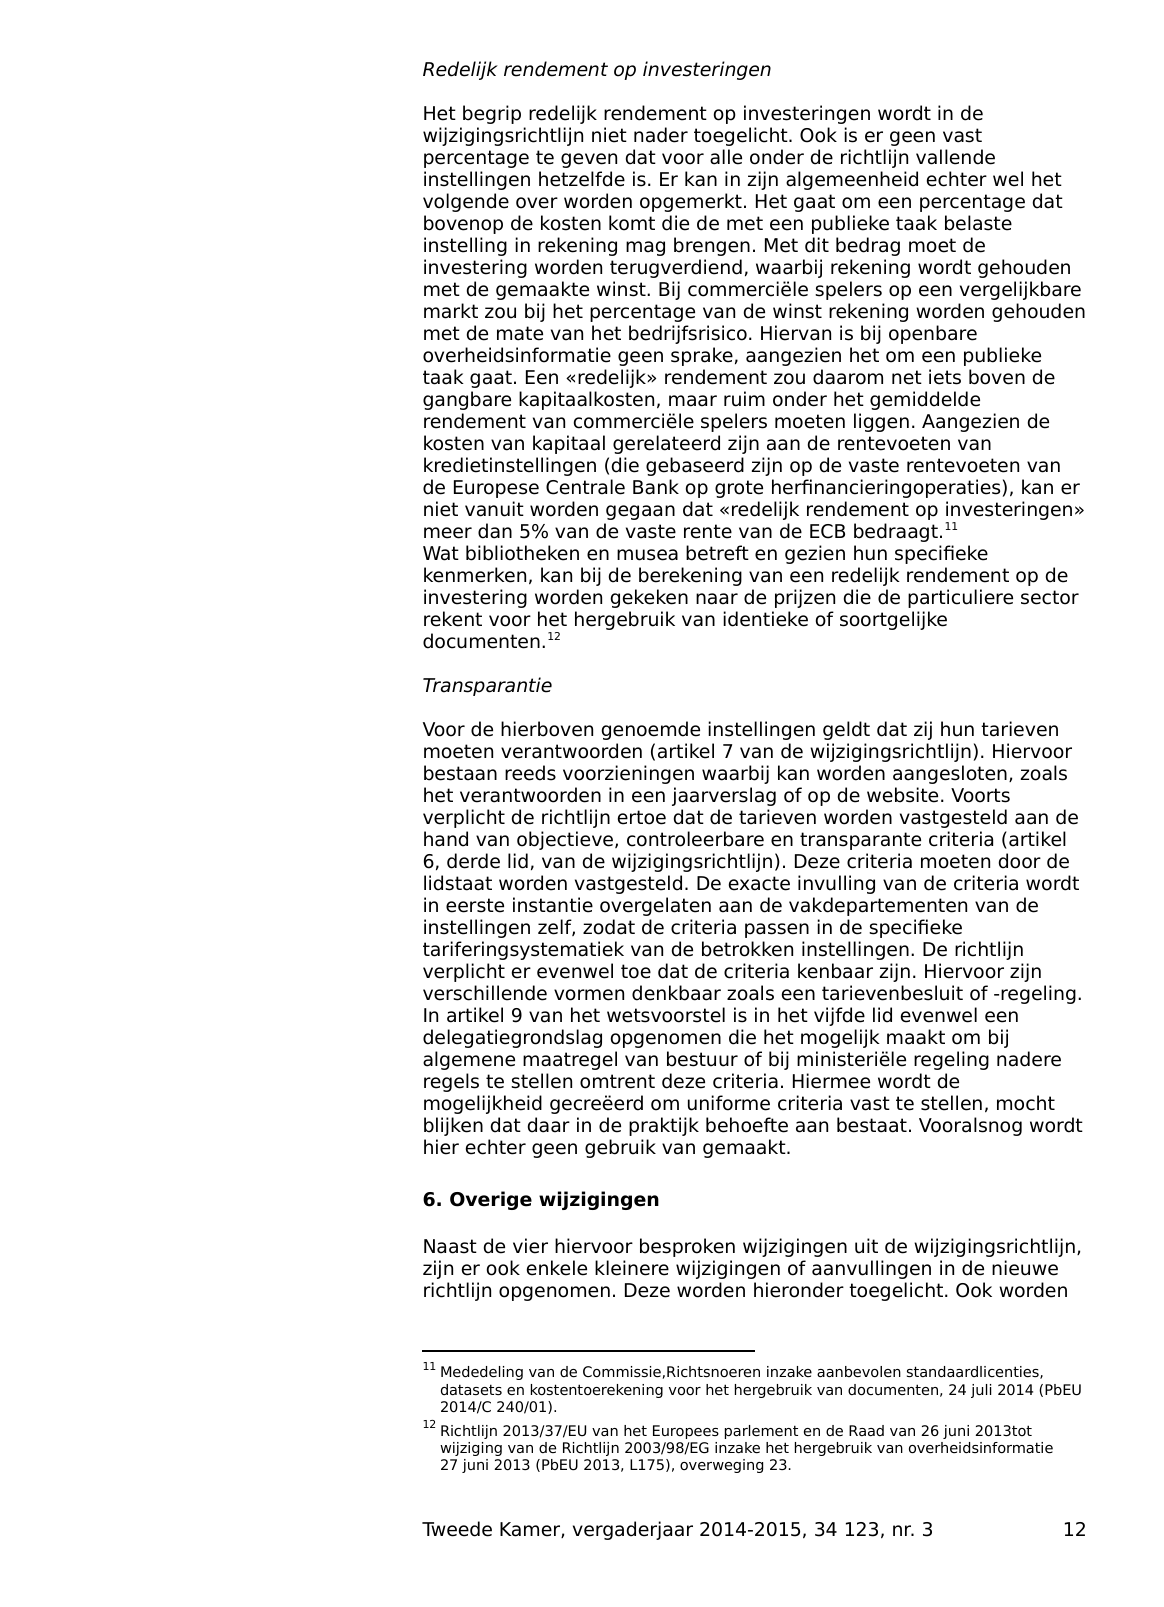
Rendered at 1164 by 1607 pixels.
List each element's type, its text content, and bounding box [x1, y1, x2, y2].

subtitle Redelijk rendement op investeringen [422, 59, 1087, 81]
text Naast de vier hiervoor besproken wijzigingen uit de wijzigingsrichtlijn, zijn er ook enkele kleinere wijzigingen of aanvullingen in de nieuwe richtlijn opgenomen. Deze worden hieronder toegelicht. Ook worden [422, 1236, 1087, 1302]
subtitle 6. Overige wijzigingen [422, 1189, 1087, 1211]
text Voor de hierboven genoemde instellingen geldt dat zij hun tarieven moeten verantwoorden (artikel 7 van de wijzigingsrichtlijn). Hiervoor bestaan reeds voorzieningen waarbij kan worden aangesloten, zoals het verantwoorden in een jaarverslag of op de website. Voorts verplicht de richtlijn ertoe dat de tarieven worden vastgesteld aan de hand van objectieve, controleerbare en transparante criteria (artikel 6, derde lid, van de wijzigingsrichtlijn). Deze criteria moeten door de lidstaat worden vastgesteld. De exacte invulling van de criteria wordt in eerste instantie overgelaten aan de vakdepartementen van de instellingen zelf, zodat de criteria passen in de specifieke tariferingsystematiek van de betrokken instellingen. De richtlijn verplicht er evenwel toe dat de criteria kenbaar zijn. Hiervoor zijn verschillende vormen denkbaar zoals een tarievenbesluit of -regeling. In artikel 9 van het wetsvoorstel is in het vijfde lid evenwel een delegatiegrondslag opgenomen die het mogelijk maakt om bij algemene maatregel van bestuur of bij ministeriële regeling nadere regels te stellen omtrent deze criteria. Hiermee wordt de mogelijkheid gecreëerd om uniforme criteria vast te stellen, mocht blijken dat daar in de praktijk behoefte aan bestaat. Vooralsnog wordt hier echter geen gebruik van gemaakt. [422, 719, 1087, 1159]
text Het begrip redelijk rendement op investeringen wordt in de wijzigingsrichtlijn niet nader toegelicht. Ook is er geen vast percentage te geven dat voor alle onder de richtlijn vallende instellingen hetzelfde is. Er kan in zijn algemeenheid echter wel het volgende over worden opgemerkt. Het gaat om een percentage dat bovenop de kosten komt die de met een publieke taak belaste instelling in rekening mag brengen. Met dit bedrag moet de investering worden terugverdiend, waarbij rekening wordt gehouden met de gemaakte winst. Bij commerciële spelers op een vergelijkbare markt zou bij het percentage van de winst rekening worden gehouden met de mate van het bedrijfsrisico. Hiervan is bij openbare overheidsinformatie geen sprake, aangezien het om een publieke taak gaat. Een «redelijk» rendement zou daarom net iets boven de gangbare kapitaalkosten, maar ruim onder het gemiddelde rendement van commerciële spelers moeten liggen. Aangezien de kosten van kapitaal gerelateerd zijn aan de rentevoeten van kredietinstellingen (die gebaseerd zijn op de vaste rentevoeten van de Europese Centrale Bank op grote herfinancieringoperaties), kan er niet vanuit worden gegaan dat «redelijk rendement op investeringen» meer dan 5% van de vaste rente van de ECB bedraagt. [422, 103, 1087, 543]
subtitle Transparantie [422, 675, 1087, 697]
text Mededeling van de Commissie,Richtsnoeren inzake aanbevolen standaardlicenties, datasets en kostentoerekening voor het hergebruik van documenten, 24 juli 2014 (PbEU 2014/C 240/01). [422, 1360, 1087, 1416]
text Wat bibliotheken en musea betreft en gezien hun specifieke kenmerken, kan bij de berekening van een redelijk rendement op de investering worden gekeken naar de prijzen die de particuliere sector rekent voor het hergebruik van identieke of soortgelijke documenten. [422, 543, 1087, 653]
text Richtlijn 2013/37/EU van het Europees parlement en de Raad van 26 juni 2013tot wijziging van de Richtlijn 2003/98/EG inzake het hergebruik van overheidsinformatie 27 juni 2013 (PbEU 2013, L175), overweging 23. [422, 1418, 1087, 1474]
